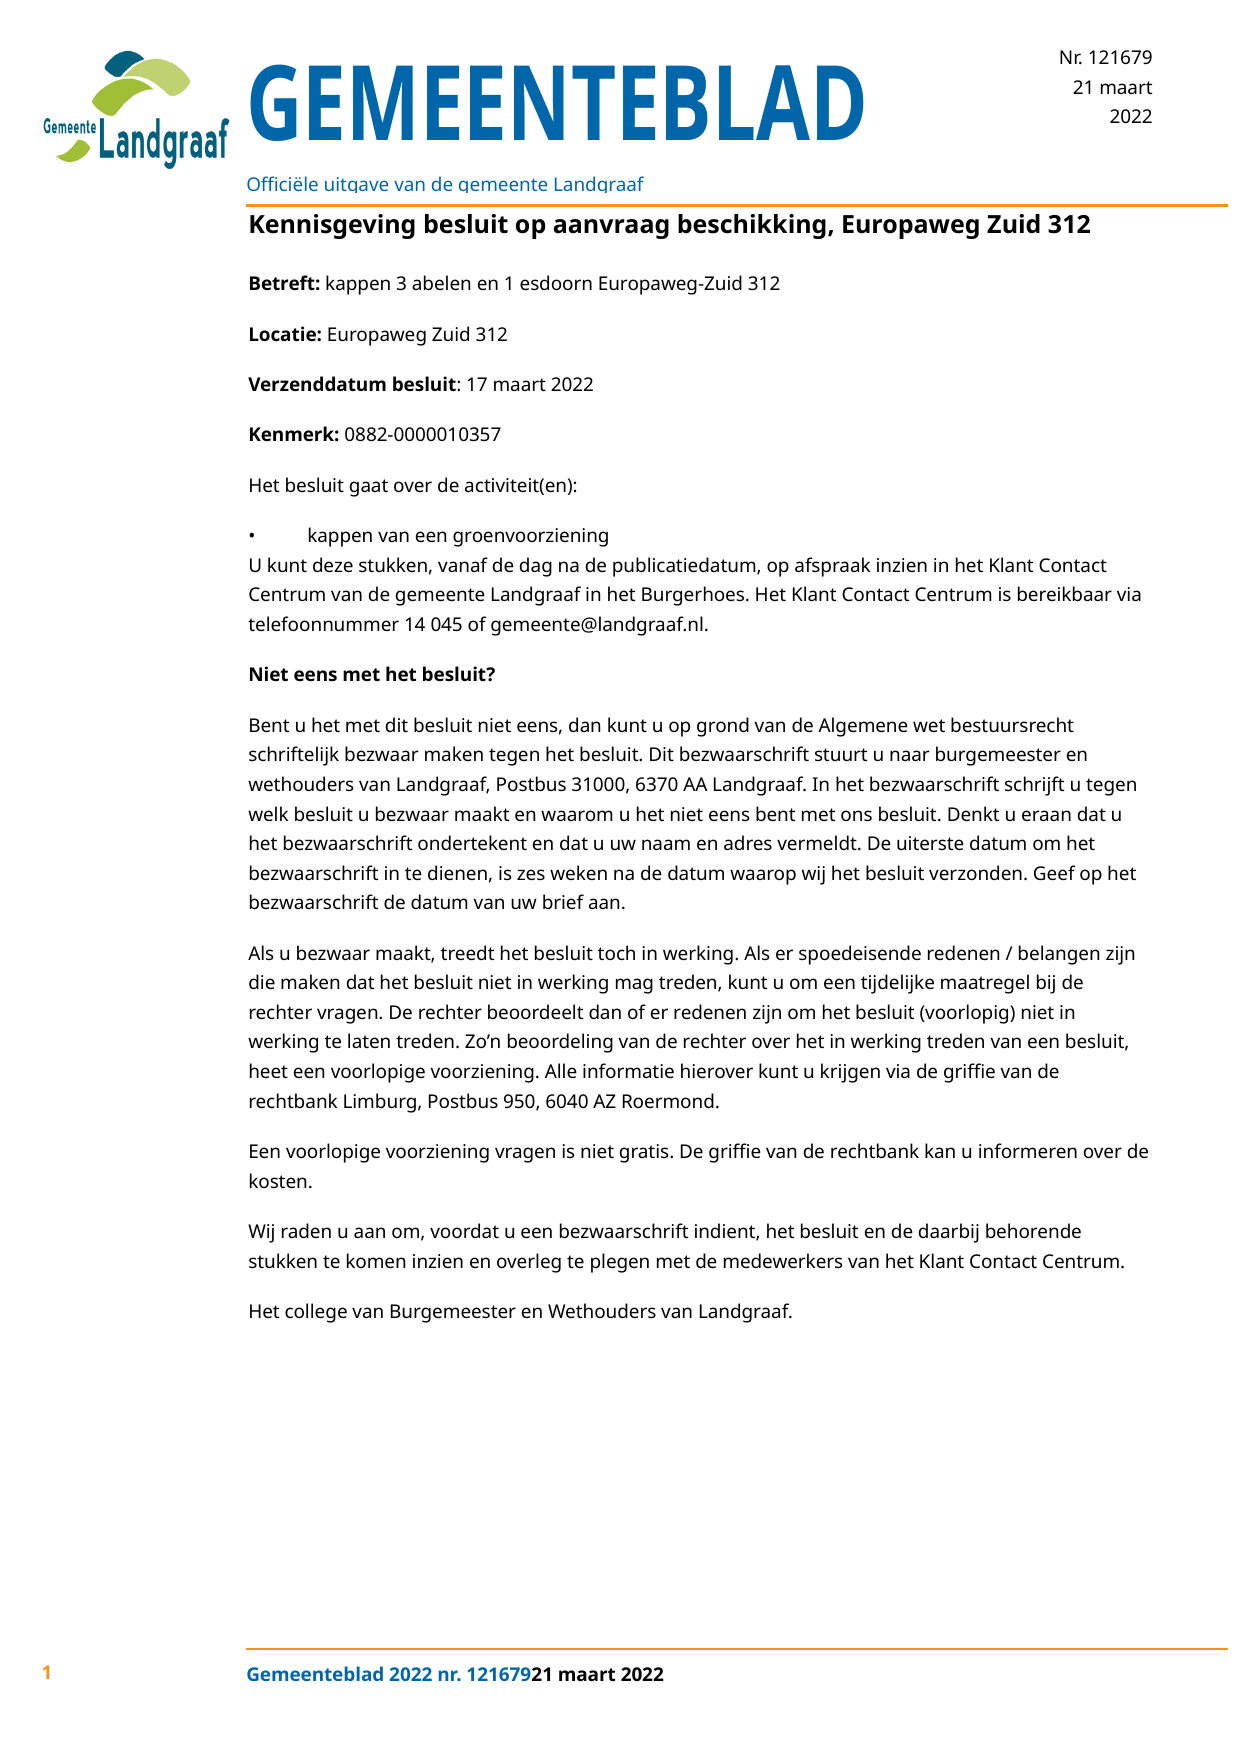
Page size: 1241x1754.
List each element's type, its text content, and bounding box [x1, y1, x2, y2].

text Een voorlopige voorziening vragen is niet gratis. De griffie van de rechtbank kan u informeren over de kosten. [248, 1138, 1152, 1193]
text Bent u het met dit besluit niet eens, dan kunt u op grond van de Algemene wet bestuursrecht schriftelijk bezwaar maken tegen het besluit. Dit bezwaarschrift stuurt u naar burgemeester en wethouders van Landgraaf, Postbus 31000, 6370 AA Landgraaf. In het bezwaarschrift schrijft u tegen welk besluit u bezwaar maakt en waarom u het niet eens bent met ons besluit. Denkt u eraan dat u het bezwaarschrift ondertekent en dat u uw naam en adres vermeldt. De uiterste datum om het bezwaarschrift in te dienen, is zes weken na de datum waarop wij het besluit verzonden. Geef op het bezwaarschrift de datum van uw brief aan. [248, 712, 1152, 915]
text Het college van Burgemeester en Wethouders van Landgraaf. [248, 1298, 1152, 1324]
text Locatie: Europaweg Zuid 312 [248, 321, 1152, 346]
text Het besluit gaat over de activiteit(en): [248, 472, 1152, 498]
picture [41, 47, 231, 172]
text Betreft: kappen 3 abelen en 1 esdoorn Europaweg-Zuid 312 [248, 270, 1152, 296]
text Verzenddatum besluit: 17 maart 2022 [248, 371, 1152, 397]
text Kenmerk: 0882-0000010357 [248, 422, 1152, 447]
text Wij raden u aan om, voordat u een bezwaarschrift indient, het besluit en de daarbij behorende stukken te komen inzien en overleg te plegen met de medewerkers van het Klant Contact Centrum. [248, 1218, 1152, 1273]
text Kennisgeving besluit op aanvraag beschikking, Europaweg Zuid 312 [248, 207, 1152, 241]
text Niet eens met het besluit? [248, 662, 1152, 687]
list kappen van een groenvoorziening [248, 522, 1152, 548]
text U kunt deze stukken, vanaf de dag na de publicatiedatum, op afspraak inzien in het Klant Contact Centrum van de gemeente Landgraaf in het Burgerhoes. Het Klant Contact Centrum is bereikbaar via telefoonnummer 14 045 of gemeente@landgraaf.nl. [248, 552, 1152, 637]
text Als u bezwaar maakt, treedt het besluit toch in werking. Als er spoedeisende redenen / belangen zijn die maken dat het besluit niet in werking mag treden, kunt u om een tijdelijke maatregel bij de rechter vragen. De rechter beoordeelt dan of er redenen zijn om het besluit (voorlopig) niet in werking te laten treden. Zo’n beoordeling van de rechter over het in werking treden van een besluit, heet een voorlopige voorziening. Alle informatie hierover kunt u krijgen via de griffie van de rechtbank Limburg, Postbus 950, 6040 AZ Roermond. [248, 940, 1152, 1113]
